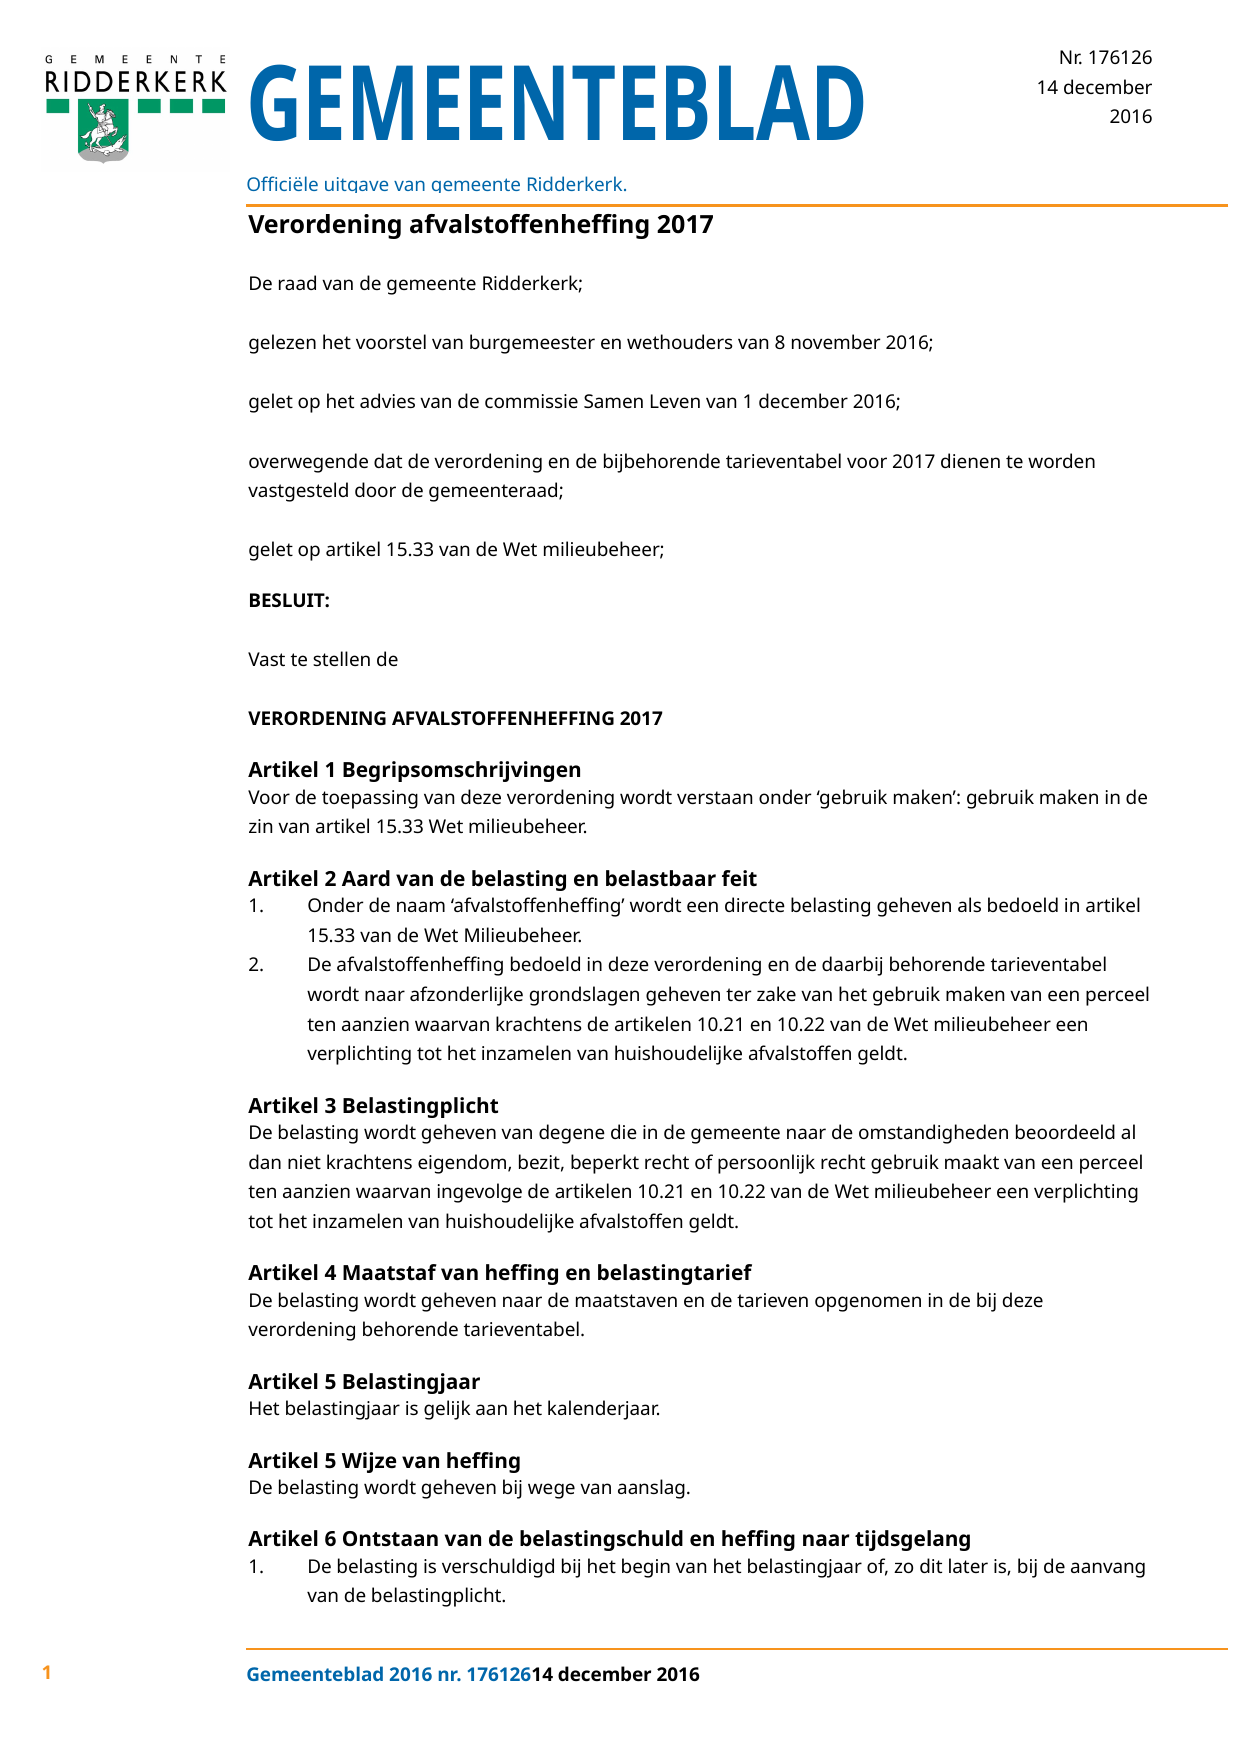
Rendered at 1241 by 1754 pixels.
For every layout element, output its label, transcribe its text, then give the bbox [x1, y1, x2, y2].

text Verordening afvalstoffenheffing 2017 [248, 207, 1152, 241]
text Artikel 3 Belastingplicht [248, 1091, 1152, 1119]
text VERORDENING AFVALSTOFFENHEFFING 2017 [248, 705, 1152, 731]
picture [41, 47, 231, 172]
text overwegende dat de verordening en de bijbehorende tarieventabel voor 2017 dienen te worden vastgesteld door de gemeenteraad; [248, 448, 1152, 503]
text gelet op het advies van de commissie Samen Leven van 1 december 2016; [248, 389, 1152, 414]
text Artikel 1 Begripsomschrijvingen [248, 756, 1152, 784]
list Onder de naam ‘afvalstoffenheffing’ wordt een directe belasting geheven als bedoeld in artikel 15.33 van de Wet Milieubeheer. [248, 892, 1152, 948]
text Artikel 4 Maatstaf van heffing en belastingtarief [248, 1258, 1152, 1287]
text Artikel 6 Ontstaan van de belastingschuld en heffing naar tijdsgelang [248, 1524, 1152, 1553]
text Artikel 5 Wijze van heffing [248, 1446, 1152, 1474]
list De afvalstoffenheffing bedoeld in deze verordening en de daarbij behorende tarieventabel wordt naar afzonderlijke grondslagen geheven ter zake van het gebruik maken van een perceel ten aanzien waarvan krachtens de artikelen 10.21 en 10.22 van de Wet milieubeheer een verplichting tot het inzamelen van huishoudelijke afvalstoffen geldt. [248, 952, 1152, 1066]
text De belasting wordt geheven van degene die in de gemeente naar de omstandigheden beoordeeld al dan niet krachtens eigendom, bezit, beperkt recht of persoonlijk recht gebruik maakt van een perceel ten aanzien waarvan ingevolge de artikelen 10.21 en 10.22 van de Wet milieubeheer een verplichting tot het inzamelen van huishoudelijke afvalstoffen geldt. [248, 1119, 1152, 1234]
text De raad van de gemeente Ridderkerk; [248, 270, 1152, 296]
list De belasting is verschuldigd bij het begin van het belastingjaar of, zo dit later is, bij de aanvang van de belastingplicht. [248, 1553, 1152, 1608]
text BESLUIT: [248, 587, 1152, 613]
text gelezen het voorstel van burgemeester en wethouders van 8 november 2016; [248, 329, 1152, 355]
text Artikel 2 Aard van de belasting en belastbaar feit [248, 864, 1152, 892]
text gelet op artikel 15.33 van de Wet milieubeheer; [248, 537, 1152, 562]
text De belasting wordt geheven naar de maatstaven en de tarieven opgenomen in de bij deze verordening behorende tarieventabel. [248, 1287, 1152, 1342]
text Vast te stellen de [248, 646, 1152, 672]
text Het belastingjaar is gelijk aan het kalenderjaar. [248, 1395, 1152, 1421]
text Artikel 5 Belastingjaar [248, 1367, 1152, 1395]
text Voor de toepassing van deze verordening wordt verstaan onder ‘gebruik maken’: gebruik maken in de zin van artikel 15.33 Wet milieubeheer. [248, 784, 1152, 839]
text De belasting wordt geheven bij wege van aanslag. [248, 1474, 1152, 1500]
